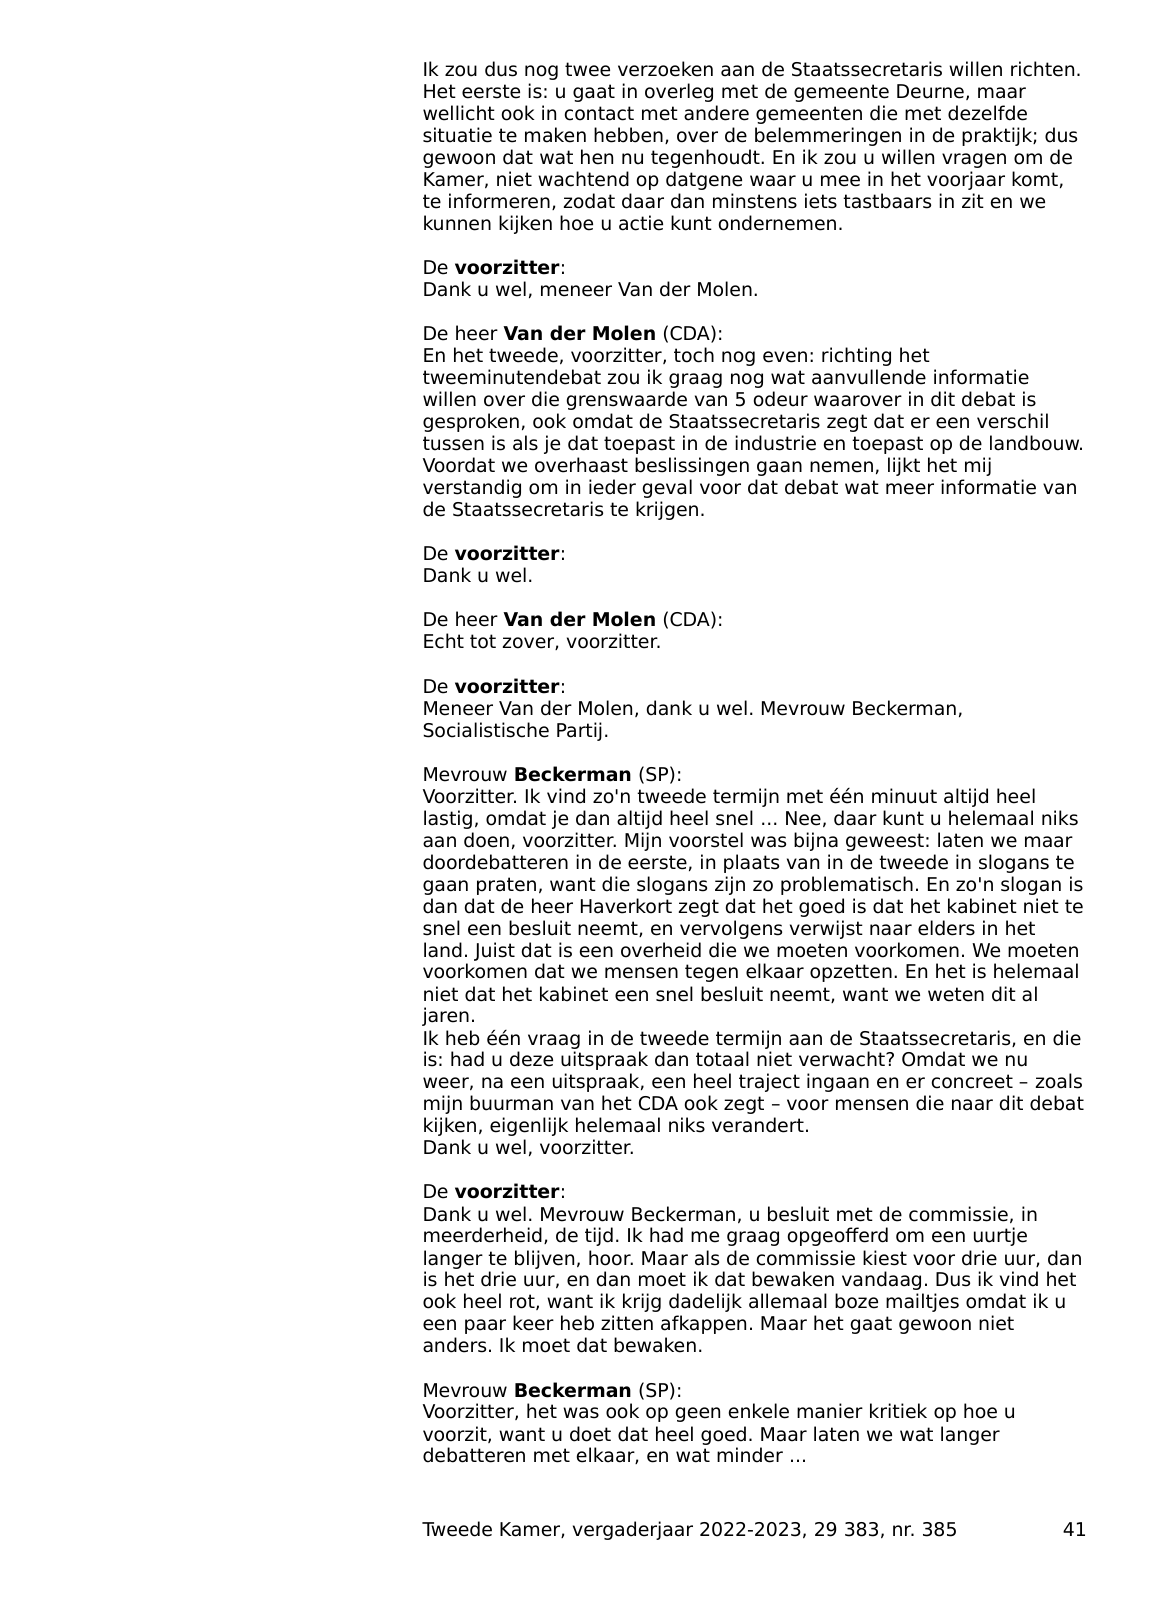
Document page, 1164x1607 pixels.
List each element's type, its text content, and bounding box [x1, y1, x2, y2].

text Dank u wel. Mevrouw Beckerman, u besluit met de commissie, in meerderheid, de tijd. Ik had me graag opgeofferd om een uurtje langer te blijven, hoor. Maar als de commissie kiest voor drie uur, dan is het drie uur, en dan moet ik dat bewaken vandaag. Dus ik vind het ook heel rot, want ik krijg dadelijk allemaal boze mailtjes omdat ik u een paar keer heb zitten afkappen. Maar het gaat gewoon niet anders. Ik moet dat bewaken. [422, 1203, 1087, 1357]
text Echt tot zover, voorzitter. [422, 631, 1087, 653]
text Dank u wel, meneer Van der Molen. [422, 279, 1087, 301]
text Voorzitter. Ik vind zo'n tweede termijn met één minuut altijd heel lastig, omdat je dan altijd heel snel ... Nee, daar kunt u helemaal niks aan doen, voorzitter. Mijn voorstel was bijna geweest: laten we maar doordebatteren in de eerste, in plaats van in de tweede in slogans te gaan praten, want die slogans zijn zo problematisch. En zo'n slogan is dan dat de heer Haverkort zegt dat het goed is dat het kabinet niet te snel een besluit neemt, en vervolgens verwijst naar elders in het land. Juist dat is een overheid die we moeten voorkomen. We moeten voorkomen dat we mensen tegen elkaar opzetten. En het is helemaal niet dat het kabinet een snel besluit neemt, want we weten dit al jaren. [422, 786, 1087, 1027]
text Mevrouw Beckerman (SP): [422, 1379, 1087, 1401]
text Ik heb één vraag in de tweede termijn aan de Staatssecretaris, en die is: had u deze uitspraak dan totaal niet verwacht? Omdat we nu weer, na een uitspraak, een heel traject ingaan en er concreet – zoals mijn buurman van het CDA ook zegt – voor mensen die naar dit debat kijken, eigenlijk helemaal niks verandert. [422, 1027, 1087, 1137]
text De voorzitter: [422, 543, 1087, 565]
text Ik zou dus nog twee verzoeken aan de Staatssecretaris willen richten. Het eerste is: u gaat in overleg met de gemeente Deurne, maar wellicht ook in contact met andere gemeenten die met dezelfde situatie te maken hebben, over de belemmeringen in de praktijk; dus gewoon dat wat hen nu tegenhoudt. En ik zou u willen vragen om de Kamer, niet wachtend op datgene waar u mee in het voorjaar komt, te informeren, zodat daar dan minstens iets tastbaars in zit en we kunnen kijken hoe u actie kunt ondernemen. [422, 59, 1087, 235]
text De heer Van der Molen (CDA): [422, 323, 1087, 345]
text Dank u wel, voorzitter. [422, 1137, 1087, 1159]
text De voorzitter: [422, 676, 1087, 697]
text Meneer Van der Molen, dank u wel. Mevrouw Beckerman, Socialistische Partij. [422, 697, 1087, 741]
text Voorzitter, het was ook op geen enkele manier kritiek op hoe u voorzit, want u doet dat heel goed. Maar laten we wat langer debatteren met elkaar, en wat minder ... [422, 1401, 1087, 1467]
text Mevrouw Beckerman (SP): [422, 764, 1087, 786]
text De heer Van der Molen (CDA): [422, 609, 1087, 631]
text De voorzitter: [422, 257, 1087, 279]
text Dank u wel. [422, 565, 1087, 587]
text De voorzitter: [422, 1181, 1087, 1203]
text En het tweede, voorzitter, toch nog even: richting het tweeminutendebat zou ik graag nog wat aanvullende informatie willen over die grenswaarde van 5 odeur waarover in dit debat is gesproken, ook omdat de Staatssecretaris zegt dat er een verschil tussen is als je dat toepast in de industrie en toepast op de landbouw. Voordat we overhaast beslissingen gaan nemen, lijkt het mij verstandig om in ieder geval voor dat debat wat meer informatie van de Staatssecretaris te krijgen. [422, 345, 1087, 521]
